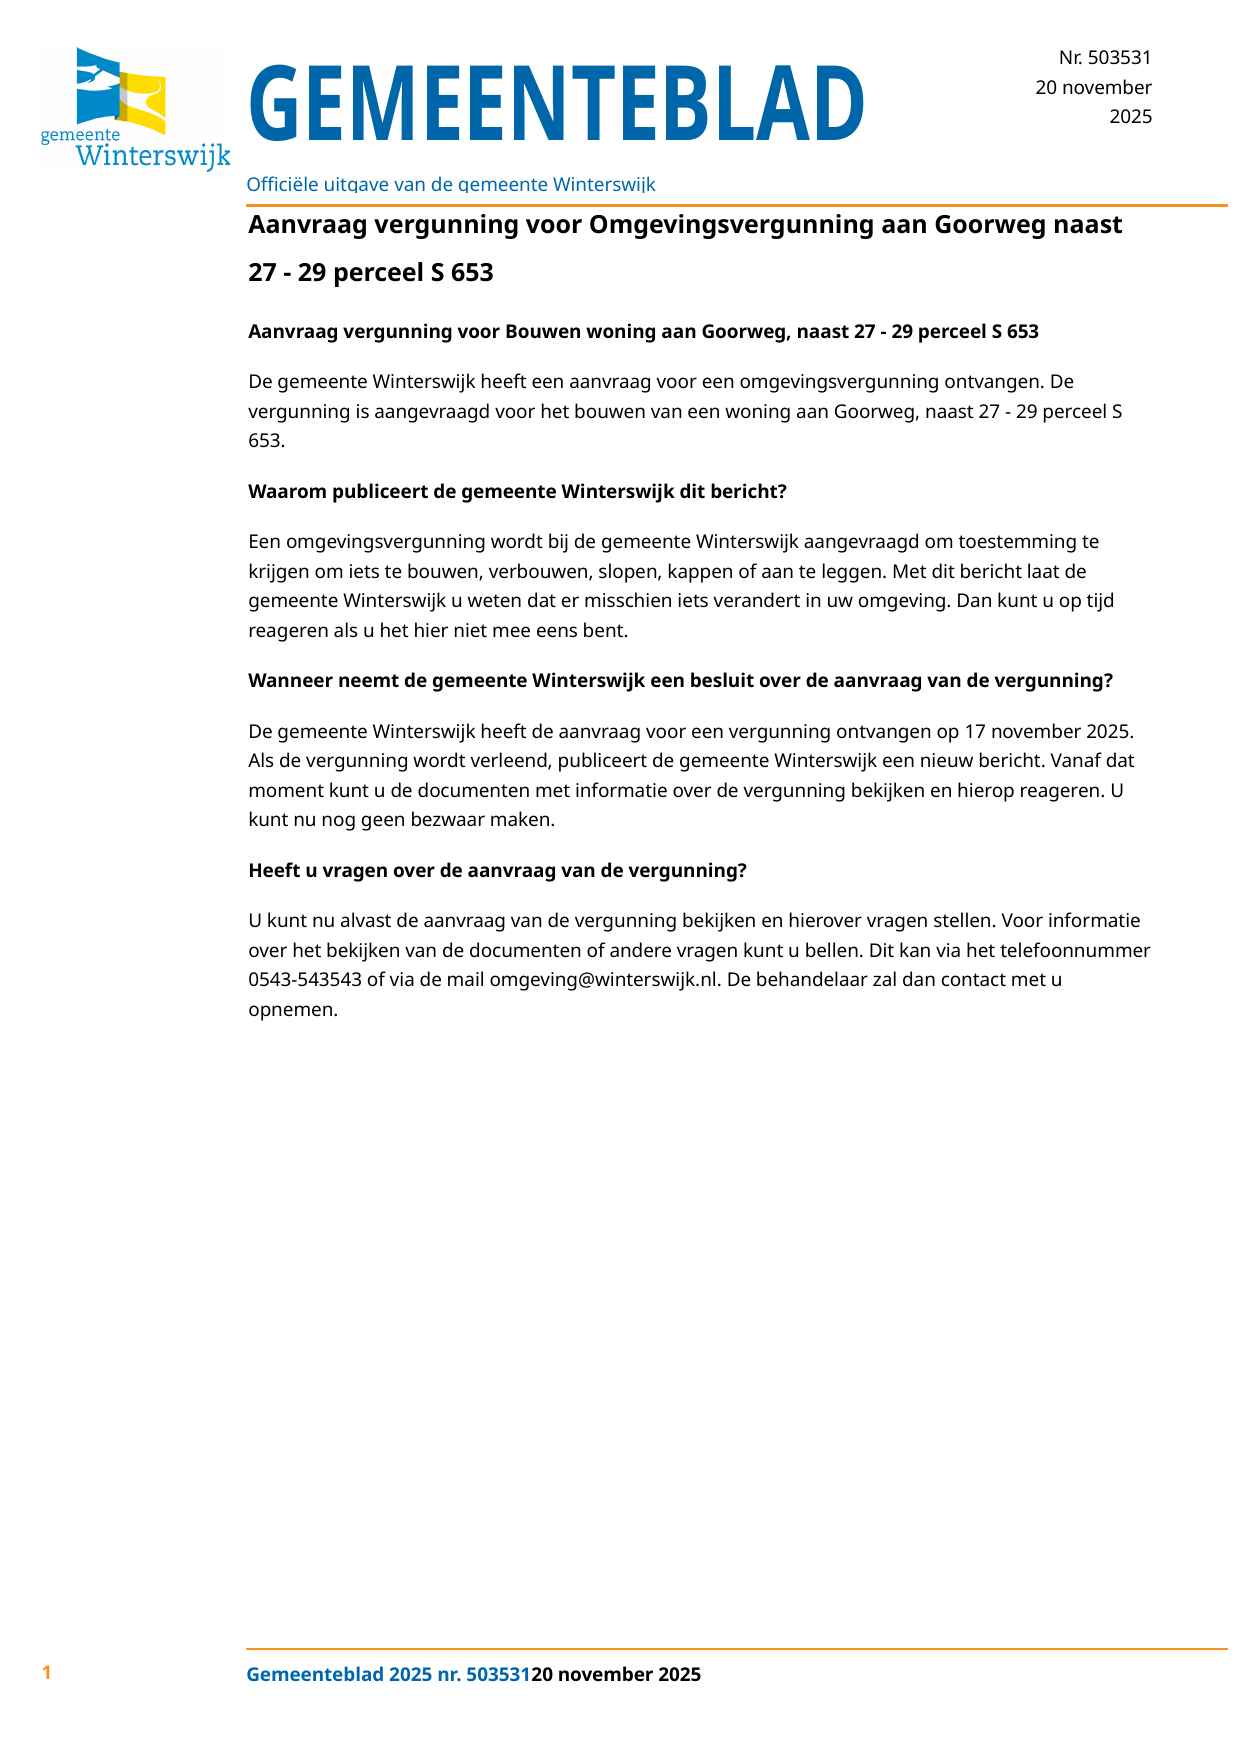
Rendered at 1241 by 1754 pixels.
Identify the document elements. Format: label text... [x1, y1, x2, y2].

text Heeft u vragen over de aanvraag van de vergunning? [248, 857, 1152, 883]
text Aanvraag vergunning voor Omgevingsvergunning aan Goorweg naast 27 - 29 perceel S 653 [248, 207, 1152, 288]
text Waarom publiceert de gemeente Winterswijk dit bericht? [248, 478, 1152, 504]
picture [41, 47, 231, 172]
text De gemeente Winterswijk heeft de aanvraag voor een vergunning ontvangen op 17 november 2025. Als de vergunning wordt verleend, publiceert de gemeente Winterswijk een nieuw bericht. Vanaf dat moment kunt u de documenten met informatie over de vergunning bekijken en hierop reageren. U kunt nu nog geen bezwaar maken. [248, 718, 1152, 832]
text Aanvraag vergunning voor Bouwen woning aan Goorweg, naast 27 - 29 perceel S 653 [248, 318, 1152, 344]
text U kunt nu alvast de aanvraag van de vergunning bekijken en hierover vragen stellen. Voor informatie over het bekijken van de documenten of andere vragen kunt u bellen. Dit kan via het telefoonnummer 0543-543543 of via de mail omgeving@winterswijk.nl. De behandelaar zal dan contact met u opnemen. [248, 907, 1152, 1022]
text Een omgevingsvergunning wordt bij de gemeente Winterswijk aangevraagd om toestemming te krijgen om iets te bouwen, verbouwen, slopen, kappen of aan te leggen. Met dit bericht laat de gemeente Winterswijk u weten dat er misschien iets verandert in uw omgeving. Dan kunt u op tijd reageren als u het hier niet mee eens bent. [248, 528, 1152, 643]
text De gemeente Winterswijk heeft een aanvraag voor een omgevingsvergunning ontvangen. De vergunning is aangevraagd voor het bouwen van een woning aan Goorweg, naast 27 - 29 perceel S 653. [248, 368, 1152, 453]
picture [225, 153, 231, 162]
text Wanneer neemt de gemeente Winterswijk een besluit over de aanvraag van de vergunning? [248, 667, 1152, 693]
